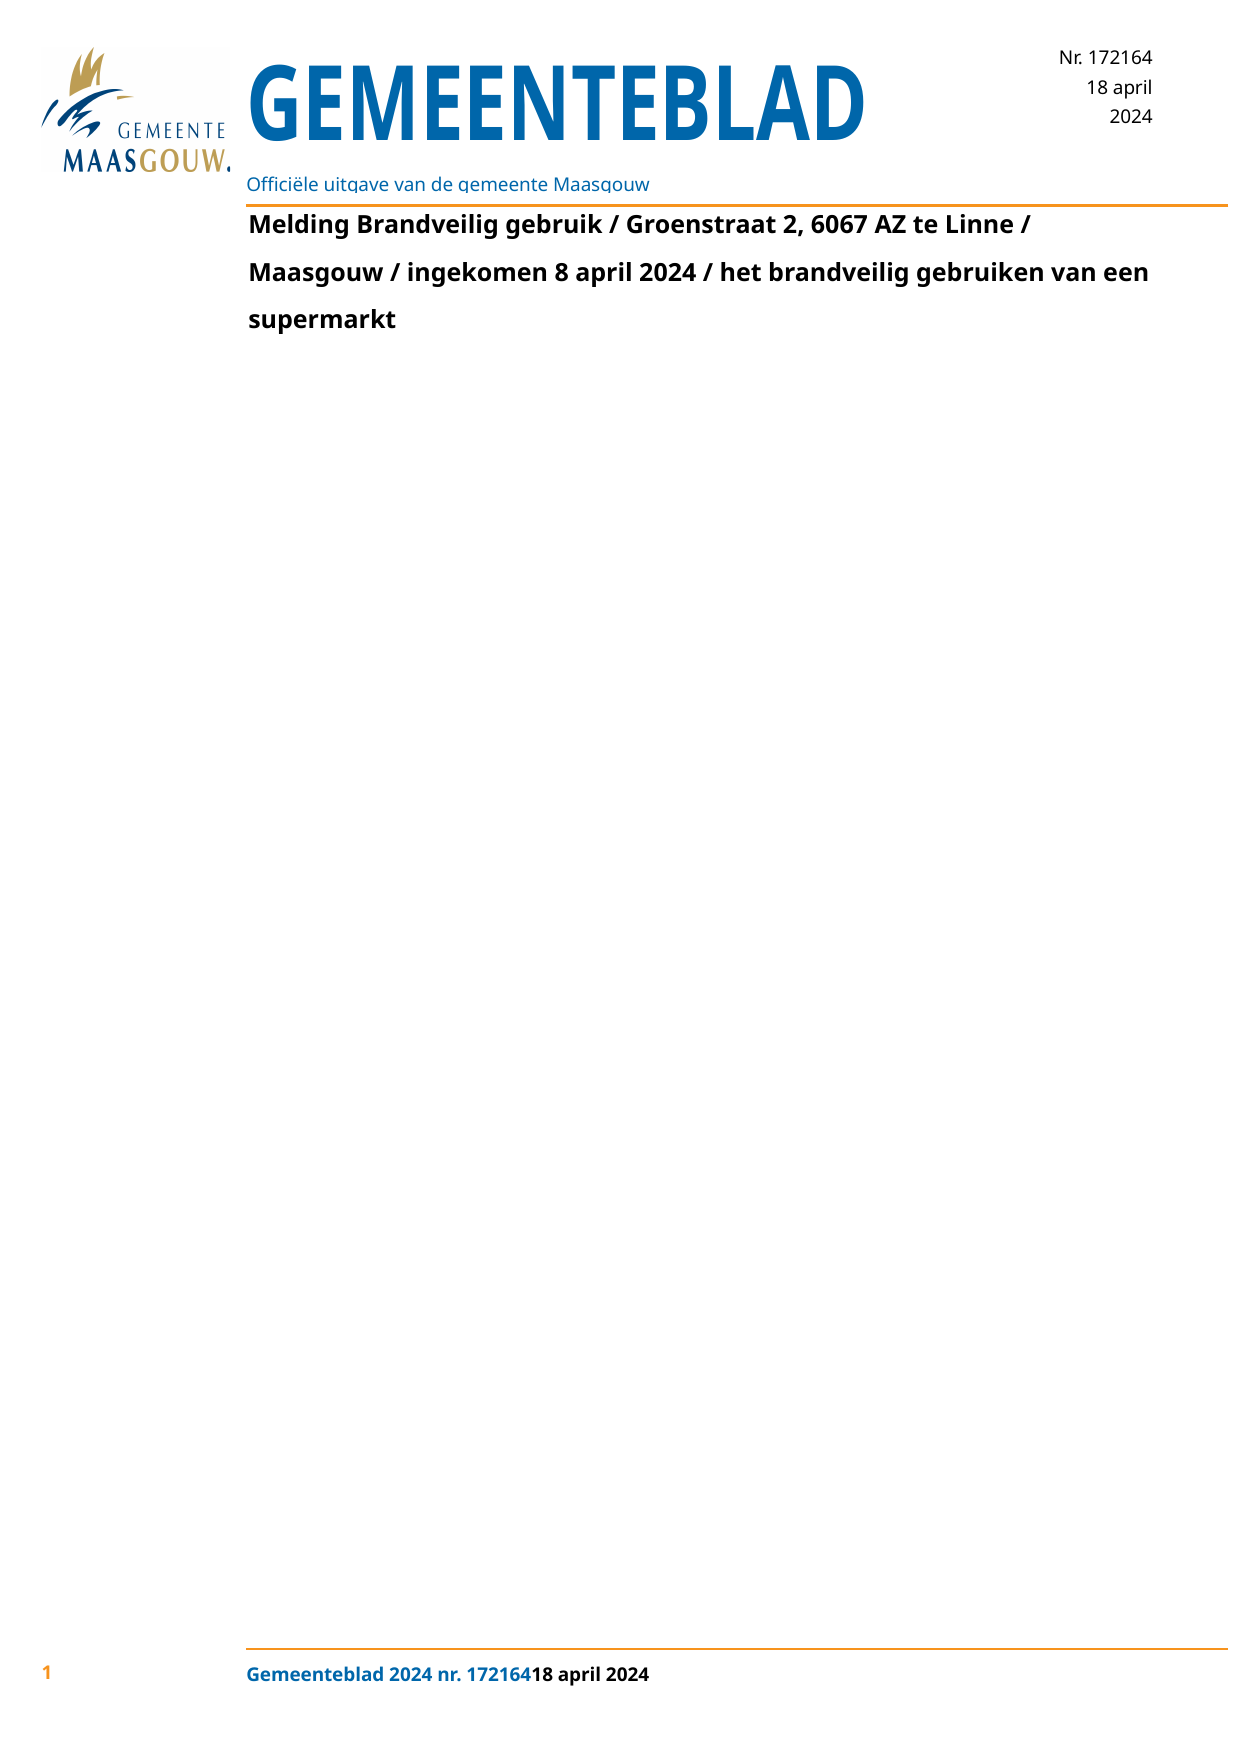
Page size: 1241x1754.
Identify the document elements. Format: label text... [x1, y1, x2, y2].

picture [41, 47, 231, 172]
text Melding Brandveilig gebruik / Groenstraat 2, 6067 AZ te Linne / Maasgouw / ingekomen 8 april 2024 / het brandveilig gebruiken van een supermarkt [248, 207, 1152, 336]
